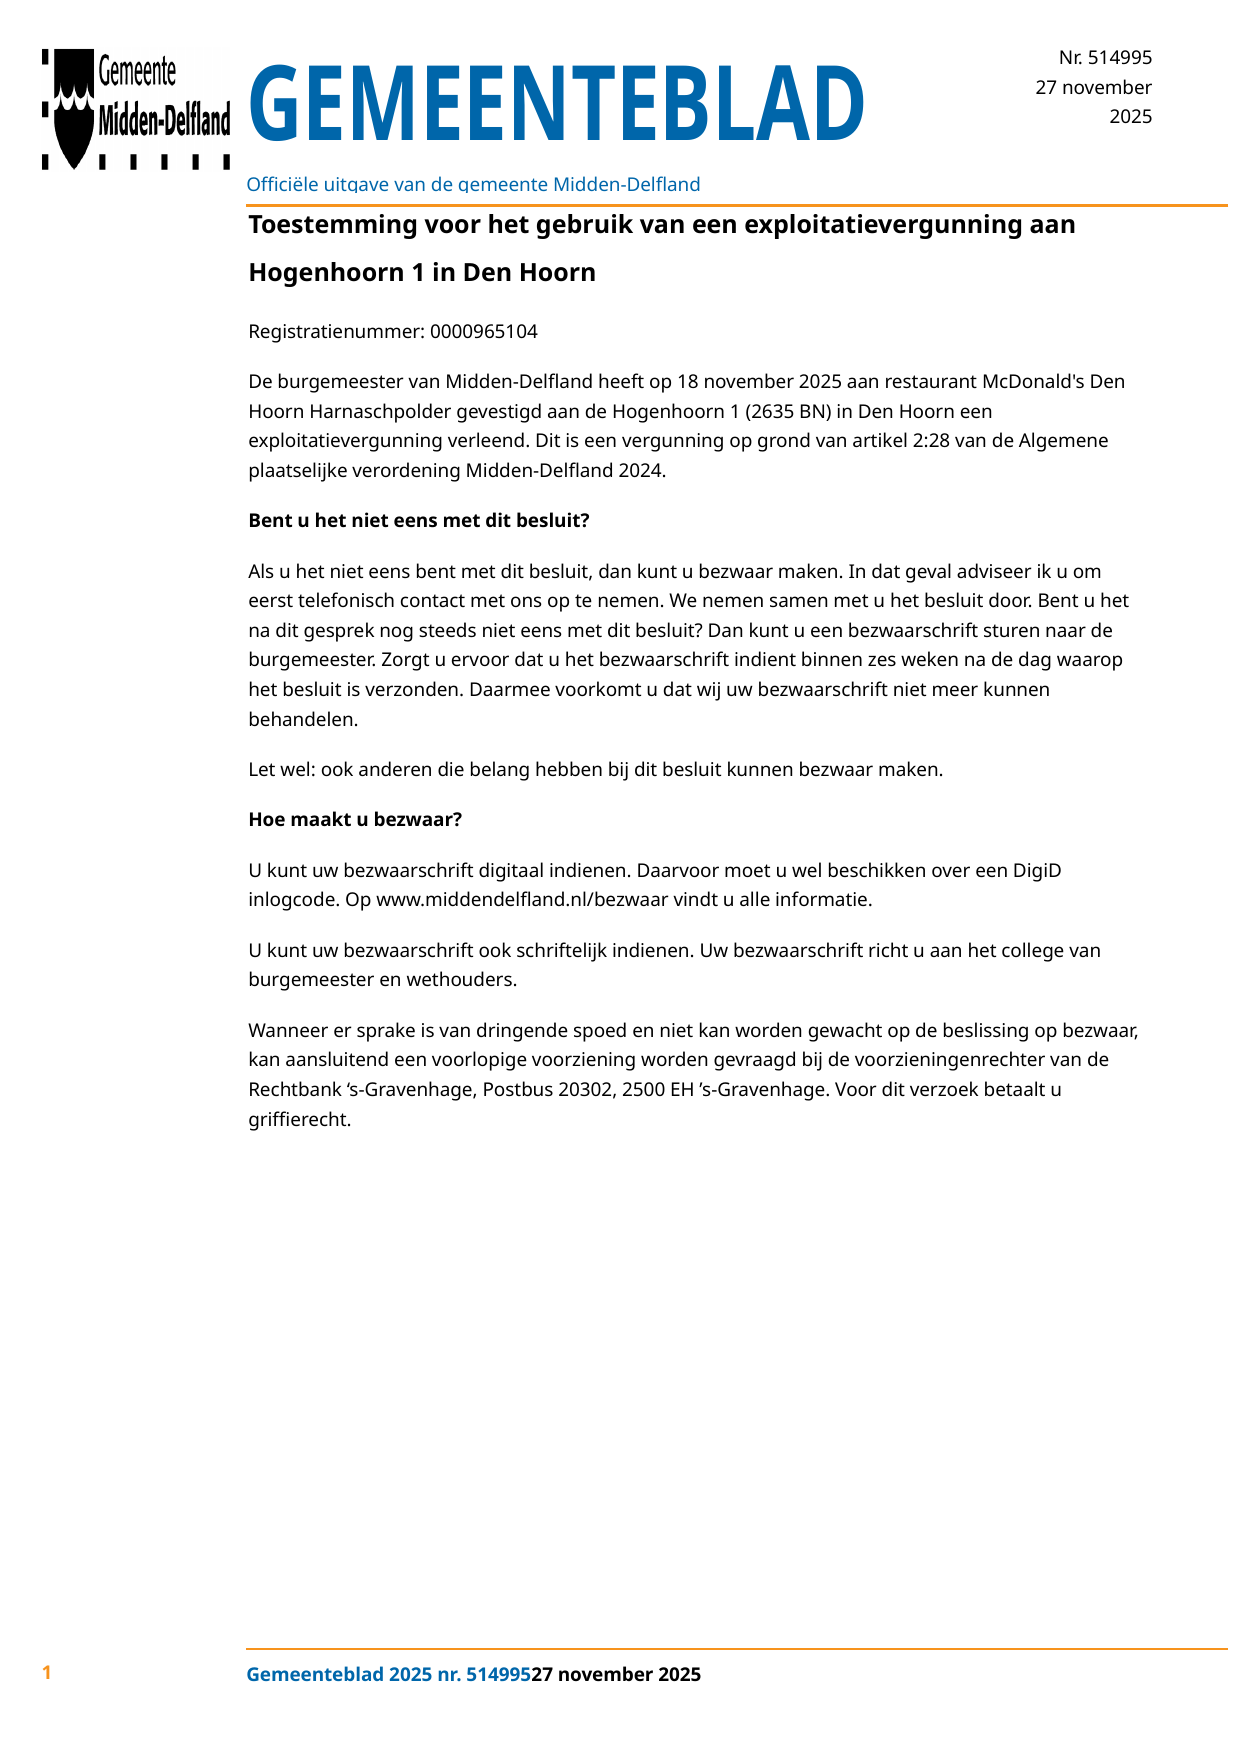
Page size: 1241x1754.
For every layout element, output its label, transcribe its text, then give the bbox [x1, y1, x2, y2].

text Hoe maakt u bezwaar? [248, 807, 1152, 832]
text Wanneer er sprake is van dringende spoed en niet kan worden gewacht op de beslissing op bezwaar, kan aansluitend een voorlopige voorziening worden gevraagd bij de voorzieningenrechter van de Rechtbank ‘s-Gravenhage, Postbus 20302, 2500 EH ’s-Gravenhage. Voor dit verzoek betaalt u griffierecht. [248, 1017, 1152, 1132]
text Bent u het niet eens met dit besluit? [248, 507, 1152, 533]
text U kunt uw bezwaarschrift ook schriftelijk indienen. Uw bezwaarschrift richt u aan het college van burgemeester en wethouders. [248, 937, 1152, 992]
text Toestemming voor het gebruik van een exploitatievergunning aan Hogenhoorn 1 in Den Hoorn [248, 207, 1152, 288]
text Als u het niet eens bent met dit besluit, dan kunt u bezwaar maken. In dat geval adviseer ik u om eerst telefonisch contact met ons op te nemen. We nemen samen met u het besluit door. Bent u het na dit gesprek nog steeds niet eens met dit besluit? Dan kunt u een bezwaarschrift sturen naar de burgemeester. Zorgt u ervoor dat u het bezwaarschrift indient binnen zes weken na de dag waarop het besluit is verzonden. Daarmee voorkomt u dat wij uw bezwaarschrift niet meer kunnen behandelen. [248, 558, 1152, 732]
text Let wel: ook anderen die belang hebben bij dit besluit kunnen bezwaar maken. [248, 756, 1152, 782]
picture [41, 47, 231, 172]
text U kunt uw bezwaarschrift digitaal indienen. Daarvoor moet u wel beschikken over een DigiD inlogcode. Op www.middendelfland.nl/bezwaar vindt u alle informatie. [248, 857, 1152, 912]
text Registratienummer: 0000965104 [248, 318, 1152, 344]
text De burgemeester van Midden-Delfland heeft op 18 november 2025 aan restaurant McDonald's Den Hoorn Harnaschpolder gevestigd aan de Hogenhoorn 1 (2635 BN) in Den Hoorn een exploitatievergunning verleend. Dit is een vergunning op grond van artikel 2:28 van de Algemene plaatselijke verordening Midden-Delfland 2024. [248, 368, 1152, 483]
